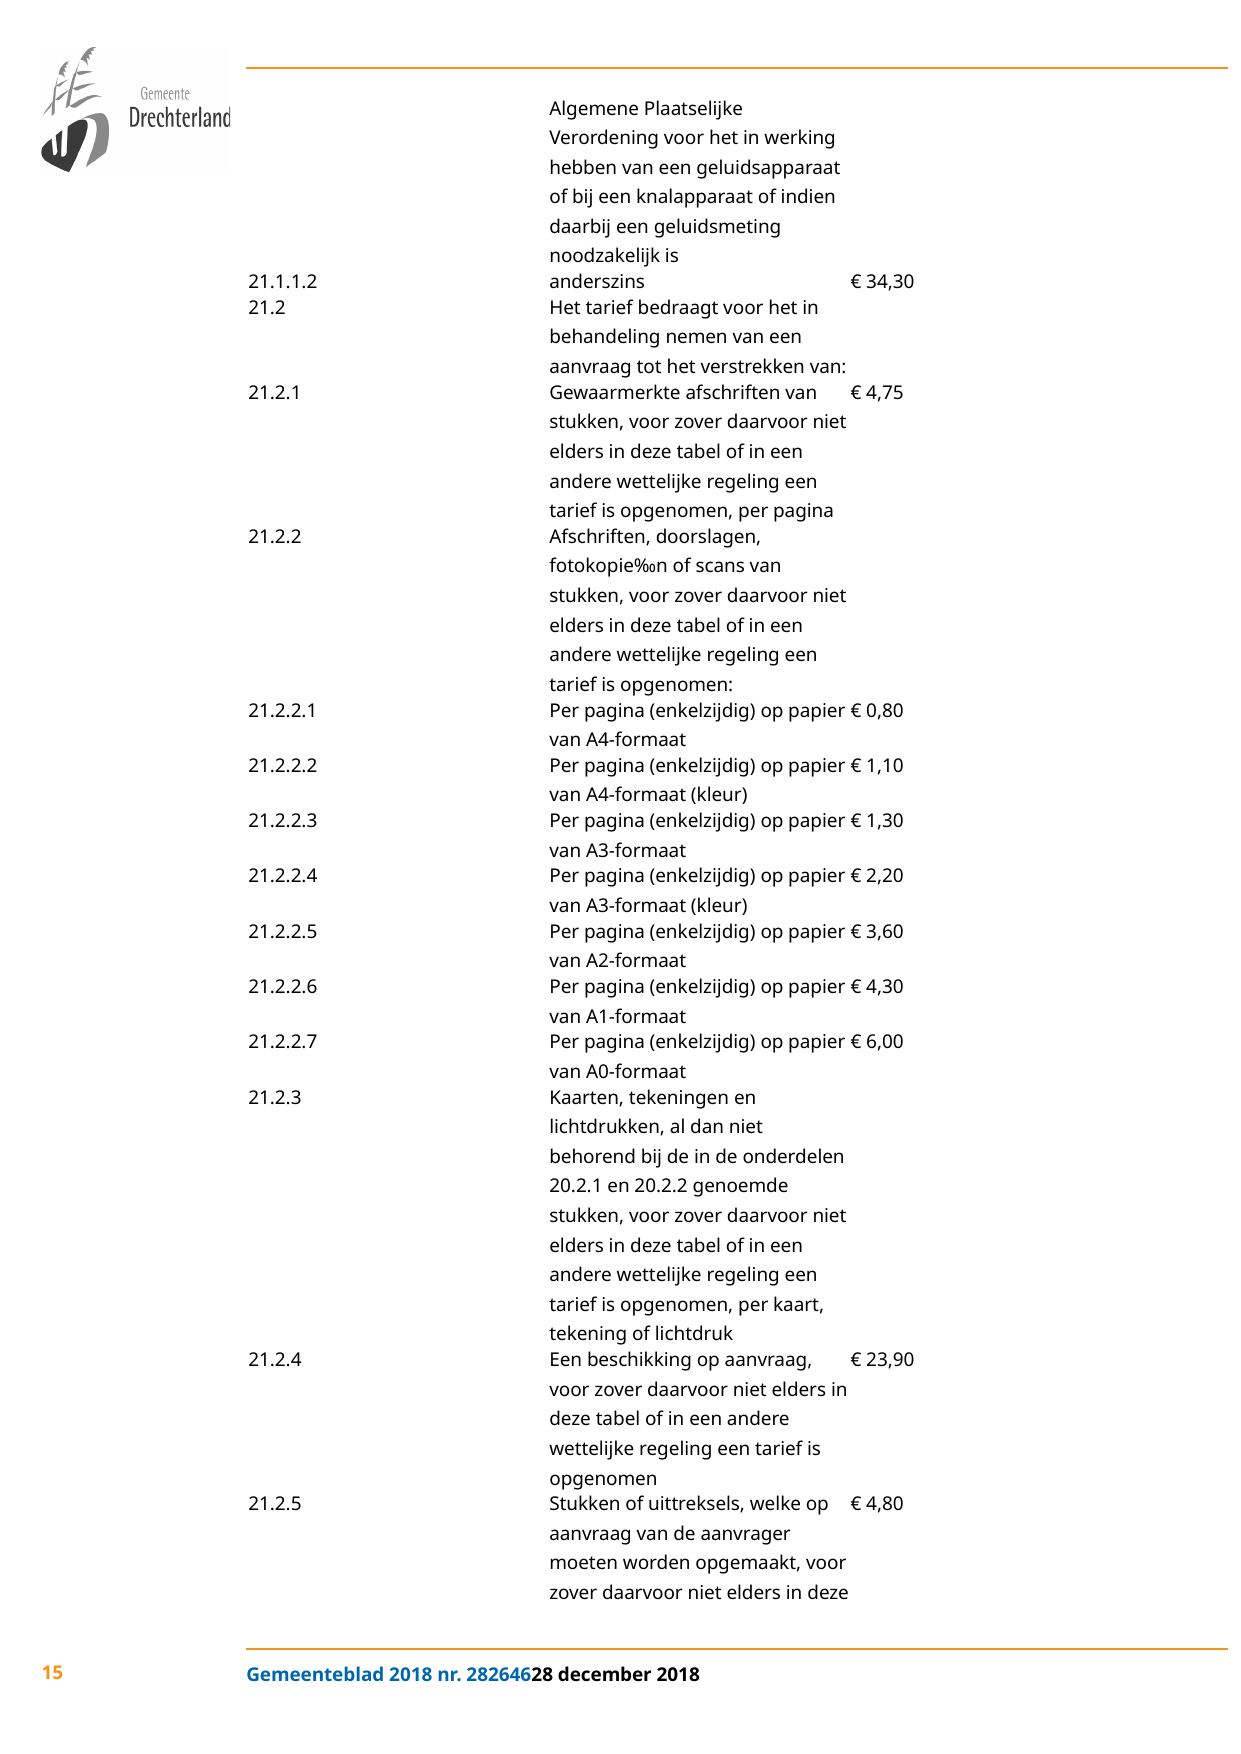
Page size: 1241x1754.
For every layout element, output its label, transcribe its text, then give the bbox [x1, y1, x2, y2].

picture [41, 47, 231, 172]
table_cell [248, 95, 549, 268]
table_cell Een beschikking op aanvraag, voor zover daarvoor niet elders in deze tabel of in een andere wettelijke regeling een tarief is opgenomen [549, 1346, 850, 1490]
table_cell Per pagina (enkelzijdig) op papier van A0-formaat [549, 1029, 850, 1084]
table_cell 21.2.5 [248, 1490, 549, 1605]
table_cell € 23,90 [850, 1346, 1152, 1490]
table_cell € 34,30 [850, 269, 1152, 294]
table_cell 21.2.2.5 [248, 918, 549, 973]
table_cell [850, 95, 1152, 268]
table_cell Per pagina (enkelzijdig) op papier van A2-formaat [549, 918, 850, 973]
table_cell € 3,60 [850, 918, 1152, 973]
table_cell 21.2.2.3 [248, 808, 549, 863]
table_cell 21.2.3 [248, 1084, 549, 1346]
table_cell 21.2.2.6 [248, 973, 549, 1029]
table_cell [850, 523, 1152, 697]
table_cell € 1,30 [850, 808, 1152, 863]
table_cell Afschriften, doorslagen, fotokopie‰n of scans van stukken, voor zover daarvoor niet elders in deze tabel of in een andere wettelijke regeling een tarief is opgenomen: [549, 523, 850, 697]
table_cell Per pagina (enkelzijdig) op papier van A4-formaat [549, 697, 850, 752]
table_cell 21.2.2 [248, 523, 549, 697]
table_cell Per pagina (enkelzijdig) op papier van A3-formaat (kleur) [549, 863, 850, 918]
table_cell € 4,75 [850, 379, 1152, 523]
table_cell Kaarten, tekeningen en lichtdrukken, al dan niet behorend bij de in de onderdelen 20.2.1 en 20.2.2 genoemde stukken, voor zover daarvoor niet elders in deze tabel of in een andere wettelijke regeling een tarief is opgenomen, per kaart, tekening of lichtdruk [549, 1084, 850, 1346]
table_cell 21.2.1 [248, 379, 549, 523]
table_cell 21.2 [248, 294, 549, 379]
table_cell [850, 1084, 1152, 1346]
table_cell 21.2.2.2 [248, 752, 549, 807]
table_cell Algemene Plaatselijke Verordening voor het in werking hebben van een geluidsapparaat of bij een knalapparaat of indien daarbij een geluidsmeting noodzakelijk is [549, 95, 850, 268]
table_cell Het tarief bedraagt voor het in behandeling nemen van een aanvraag tot het verstrekken van: [549, 294, 850, 379]
table_cell anderszins [549, 269, 850, 294]
table_cell Per pagina (enkelzijdig) op papier van A4-formaat (kleur) [549, 752, 850, 807]
table_cell 21.2.2.1 [248, 697, 549, 752]
table_cell 21.2.4 [248, 1346, 549, 1490]
table_cell Per pagina (enkelzijdig) op papier van A1-formaat [549, 973, 850, 1029]
table_cell Gewaarmerkte afschriften van stukken, voor zover daarvoor niet elders in deze tabel of in een andere wettelijke regeling een tarief is opgenomen, per pagina [549, 379, 850, 523]
table_cell € 4,30 [850, 973, 1152, 1029]
table_cell 21.2.2.4 [248, 863, 549, 918]
table_cell € 4,80 [850, 1490, 1152, 1605]
table_cell € 2,20 [850, 863, 1152, 918]
table_cell 21.2.2.7 [248, 1029, 549, 1084]
table_cell € 6,00 [850, 1029, 1152, 1084]
table_cell [850, 294, 1152, 379]
table_cell Stukken of uittreksels, welke op aanvraag van de aanvrager moeten worden opgemaakt, voor zover daarvoor niet elders in deze [549, 1490, 850, 1605]
table_cell € 0,80 [850, 697, 1152, 752]
table_cell € 1,10 [850, 752, 1152, 807]
table_cell Per pagina (enkelzijdig) op papier van A3-formaat [549, 808, 850, 863]
table_cell 21.1.1.2 [248, 269, 549, 294]
